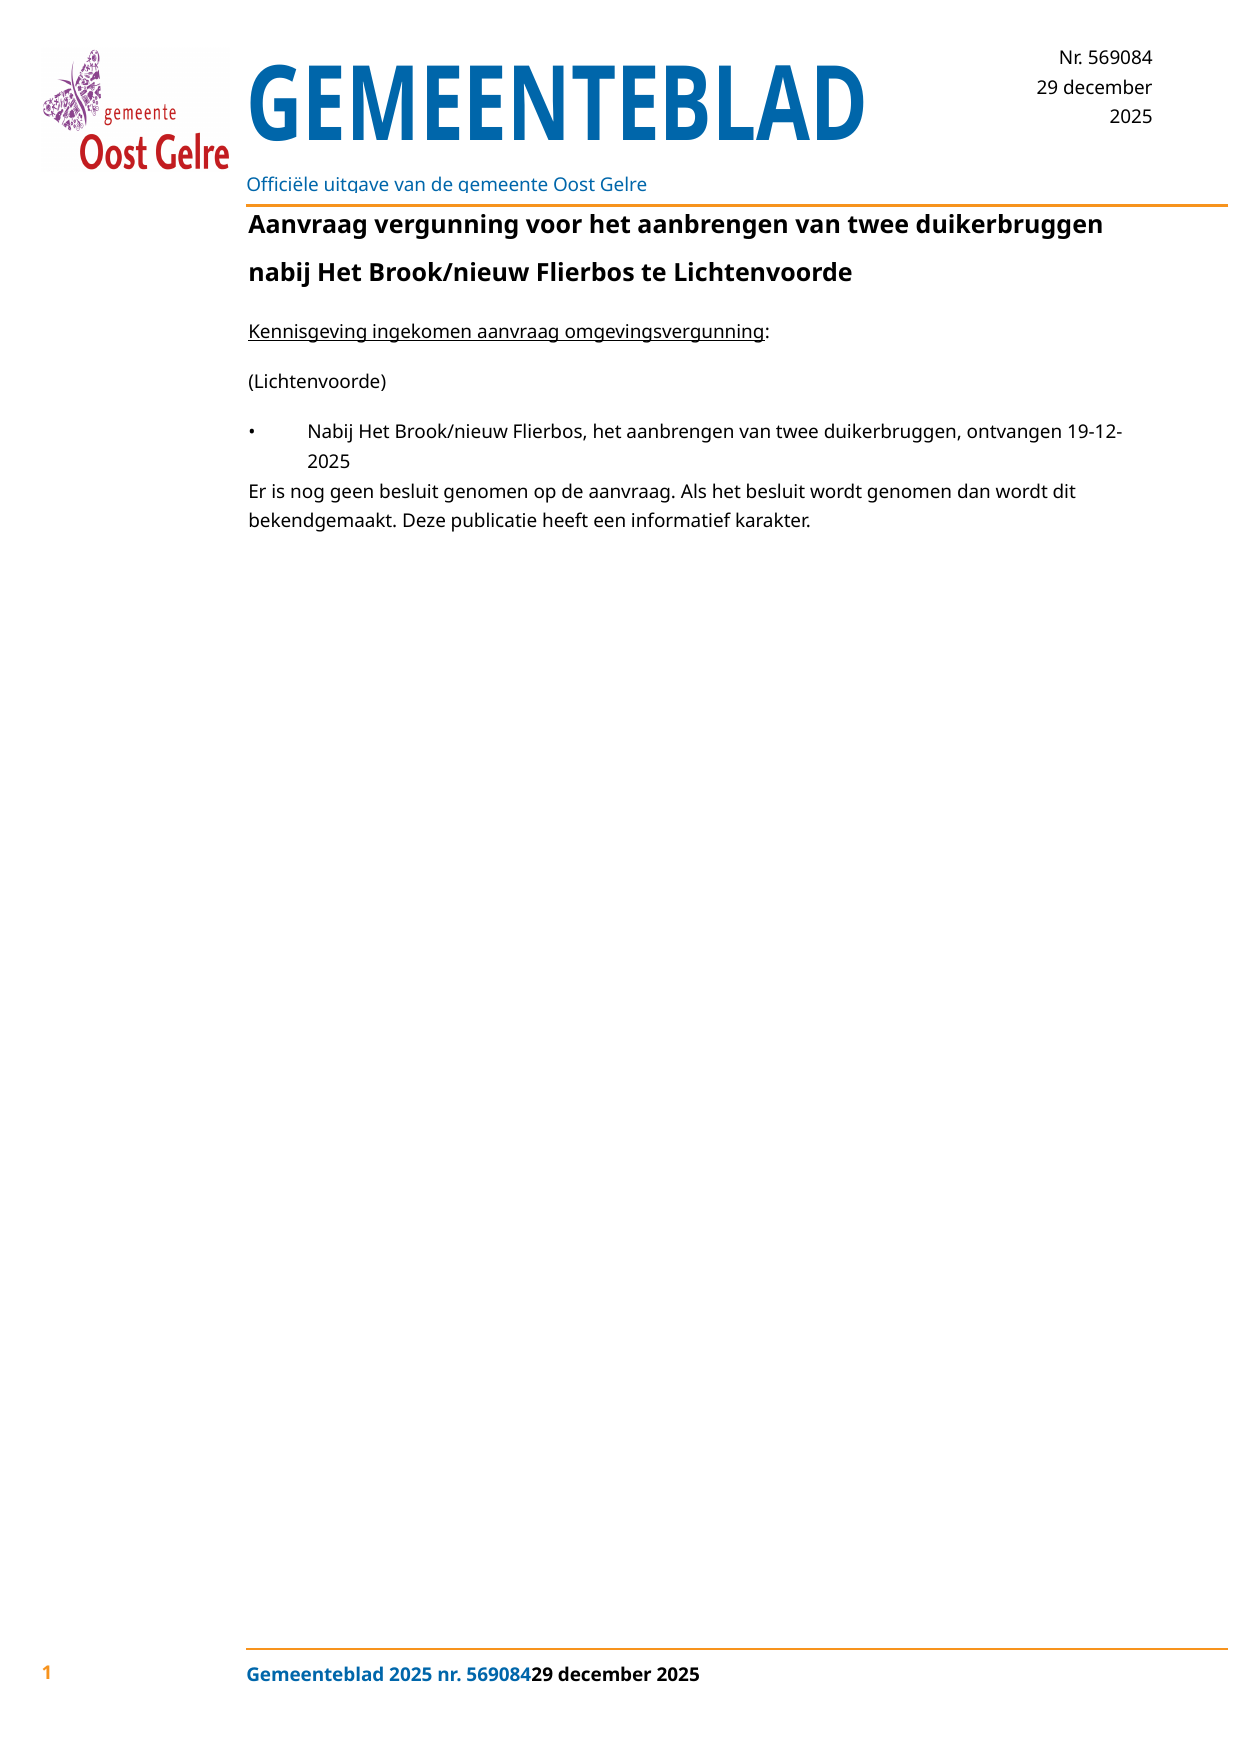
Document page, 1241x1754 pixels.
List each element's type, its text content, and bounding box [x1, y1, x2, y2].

picture [41, 47, 231, 172]
text Kennisgeving ingekomen aanvraag omgevingsvergunning: [248, 318, 1152, 344]
text Aanvraag vergunning voor het aanbrengen van twee duikerbruggen nabij Het Brook/nieuw Flierbos te Lichtenvoorde [248, 207, 1152, 288]
text (Lichtenvoorde) [248, 368, 1152, 394]
text Er is nog geen besluit genomen op de aanvraag. Als het besluit wordt genomen dan wordt dit bekendgemaakt. Deze publicatie heeft een informatief karakter. [248, 478, 1152, 533]
list Nabij Het Brook/nieuw Flierbos, het aanbrengen van twee duikerbruggen, ontvangen 19-12-2025 [248, 419, 1152, 474]
